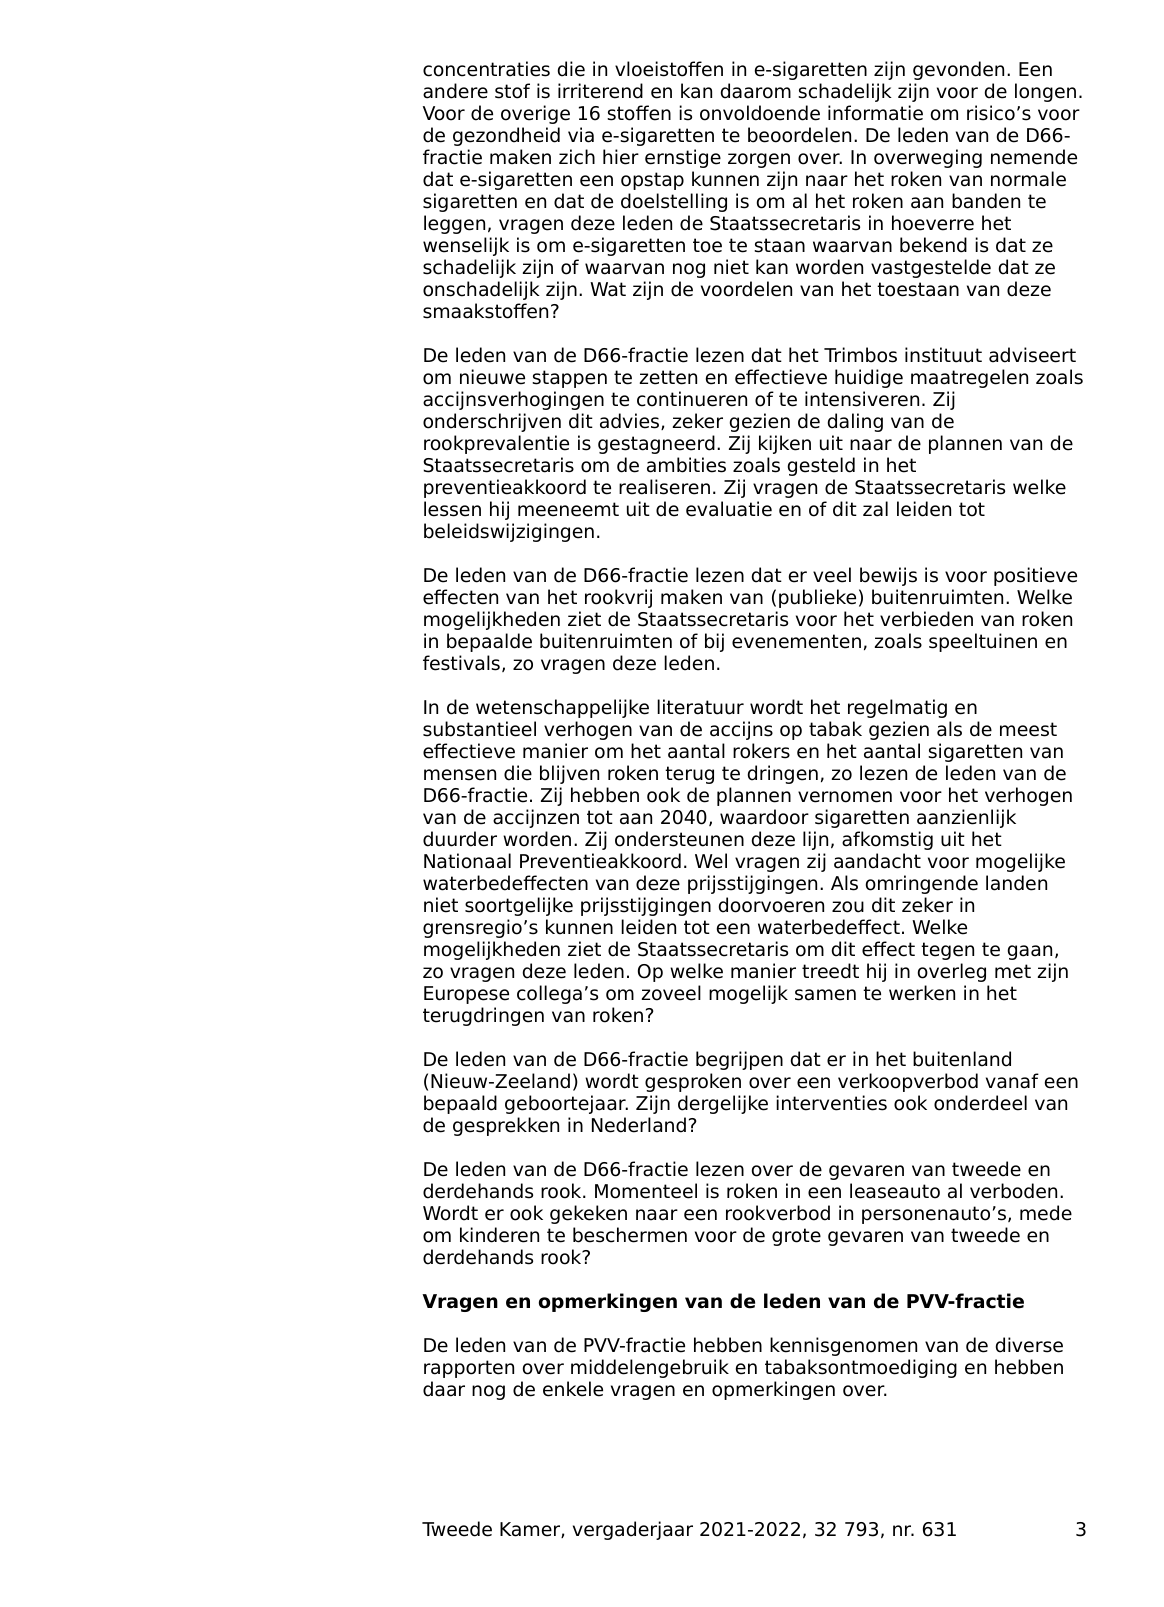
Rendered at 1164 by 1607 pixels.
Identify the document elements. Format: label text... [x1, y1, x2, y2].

text De leden van de D66-fractie lezen over de gevaren van tweede en derdehands rook. Momenteel is roken in een leaseauto al verboden. Wordt er ook gekeken naar een rookverbod in personenauto’s, mede om kinderen te beschermen voor de grote gevaren van tweede en derdehands rook? [422, 1159, 1087, 1269]
text De leden van de D66-fractie lezen dat het Trimbos instituut adviseert om nieuwe stappen te zetten en effectieve huidige maatregelen zoals accijnsverhogingen te continueren of te intensiveren. Zij onderschrijven dit advies, zeker gezien de daling van de rookprevalentie is gestagneerd. Zij kijken uit naar de plannen van de Staatssecretaris om de ambities zoals gesteld in het preventieakkoord te realiseren. Zij vragen de Staatssecretaris welke lessen hij meeneemt uit de evaluatie en of dit zal leiden tot beleidswijzigingen. [422, 345, 1087, 543]
text De leden van de D66-fractie begrijpen dat er in het buitenland (Nieuw-Zeeland) wordt gesproken over een verkoopverbod vanaf een bepaald geboortejaar. Zijn dergelijke interventies ook onderdeel van de gesprekken in Nederland? [422, 1049, 1087, 1137]
text concentraties die in vloeistoffen in e-sigaretten zijn gevonden. Een andere stof is irriterend en kan daarom schadelijk zijn voor de longen. Voor de overige 16 stoffen is onvoldoende informatie om risico’s voor de gezondheid via e-sigaretten te beoordelen. De leden van de D66-fractie maken zich hier ernstige zorgen over. In overweging nemende dat e-sigaretten een opstap kunnen zijn naar het roken van normale sigaretten en dat de doelstelling is om al het roken aan banden te leggen, vragen deze leden de Staatssecretaris in hoeverre het wenselijk is om e-sigaretten toe te staan waarvan bekend is dat ze schadelijk zijn of waarvan nog niet kan worden vastgestelde dat ze onschadelijk zijn. Wat zijn de voordelen van het toestaan van deze smaakstoffen? [422, 59, 1087, 323]
text In de wetenschappelijke literatuur wordt het regelmatig en substantieel verhogen van de accijns op tabak gezien als de meest effectieve manier om het aantal rokers en het aantal sigaretten van mensen die blijven roken terug te dringen, zo lezen de leden van de D66-fractie. Zij hebben ook de plannen vernomen voor het verhogen van de accijnzen tot aan 2040, waardoor sigaretten aanzienlijk duurder worden. Zij ondersteunen deze lijn, afkomstig uit het Nationaal Preventieakkoord. Wel vragen zij aandacht voor mogelijke waterbedeffecten van deze prijsstijgingen. Als omringende landen niet soortgelijke prijsstijgingen doorvoeren zou dit zeker in grensregio’s kunnen leiden tot een waterbedeffect. Welke mogelijkheden ziet de Staatssecretaris om dit effect tegen te gaan, zo vragen deze leden. Op welke manier treedt hij in overleg met zijn Europese collega’s om zoveel mogelijk samen te werken in het terugdringen van roken? [422, 697, 1087, 1027]
text De leden van de D66-fractie lezen dat er veel bewijs is voor positieve effecten van het rookvrij maken van (publieke) buitenruimten. Welke mogelijkheden ziet de Staatssecretaris voor het verbieden van roken in bepaalde buitenruimten of bij evenementen, zoals speeltuinen en festivals, zo vragen deze leden. [422, 565, 1087, 675]
subtitle Vragen en opmerkingen van de leden van de PVV-fractie [422, 1291, 1087, 1313]
text De leden van de PVV-fractie hebben kennisgenomen van de diverse rapporten over middelengebruik en tabaksontmoediging en hebben daar nog de enkele vragen en opmerkingen over. [422, 1335, 1087, 1401]
